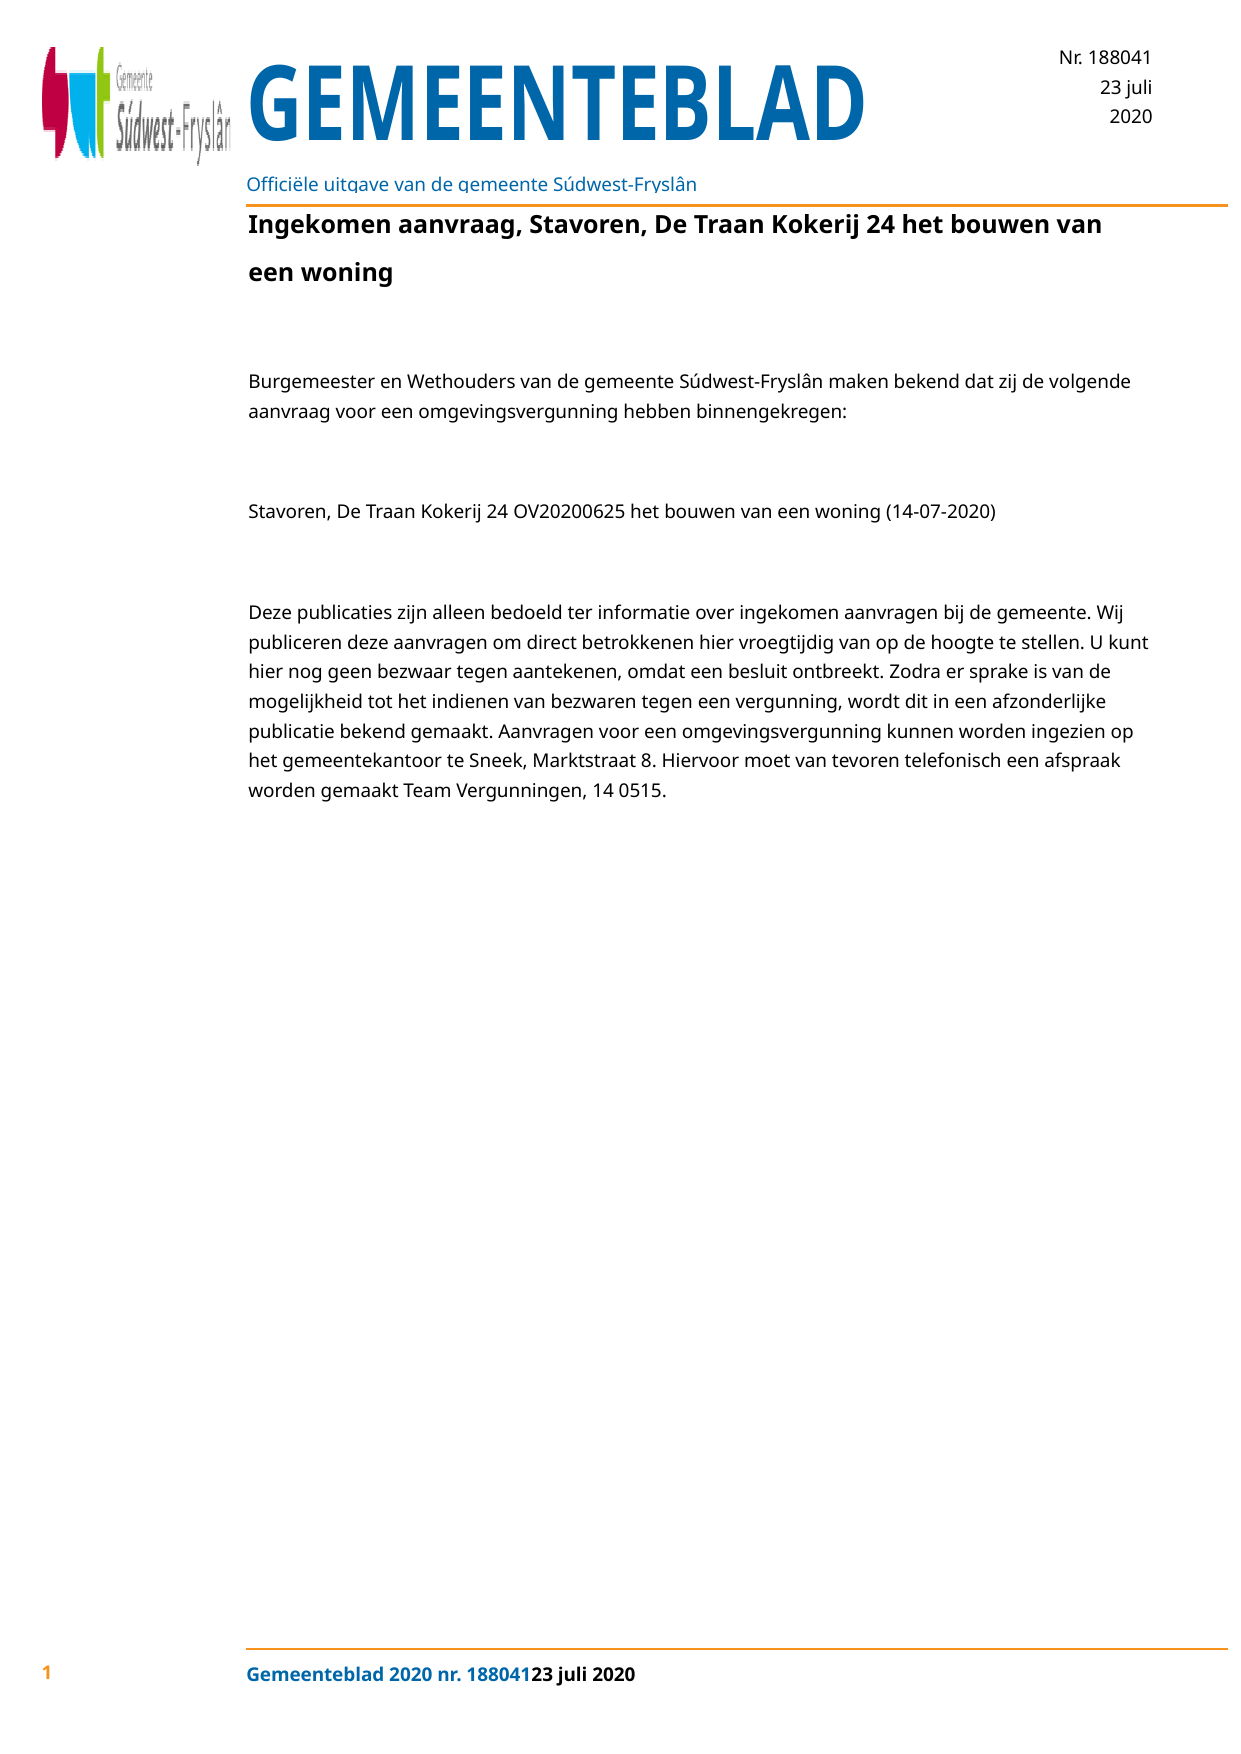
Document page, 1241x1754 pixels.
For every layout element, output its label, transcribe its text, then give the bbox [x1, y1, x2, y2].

text Deze publicaties zijn alleen bedoeld ter informatie over ingekomen aanvragen bij de gemeente. Wij publiceren deze aanvragen om direct betrokkenen hier vroegtijdig van op de hoogte te stellen. U kunt hier nog geen bezwaar tegen aantekenen, omdat een besluit ontbreekt. Zodra er sprake is van de mogelijkheid tot het indienen van bezwaren tegen een vergunning, wordt dit in een afzonderlijke publicatie bekend gemaakt. Aanvragen voor een omgevingsvergunning kunnen worden ingezien op het gemeentekantoor te Sneek, Marktstraat 8. Hiervoor moet van tevoren telefonisch een afspraak worden gemaakt Team Vergunningen, 14 0515. [248, 599, 1152, 803]
text Stavoren, De Traan Kokerij 24 OV20200625 het bouwen van een woning (14-07-2020) [248, 499, 1152, 524]
text Burgemeester en Wethouders van de gemeente Súdwest-Fryslân maken bekend dat zij de volgende aanvraag voor een omgevingsvergunning hebben binnengekregen: [248, 368, 1152, 424]
picture [41, 47, 231, 172]
text Ingekomen aanvraag, Stavoren, De Traan Kokerij 24 het bouwen van een woning [248, 207, 1152, 288]
